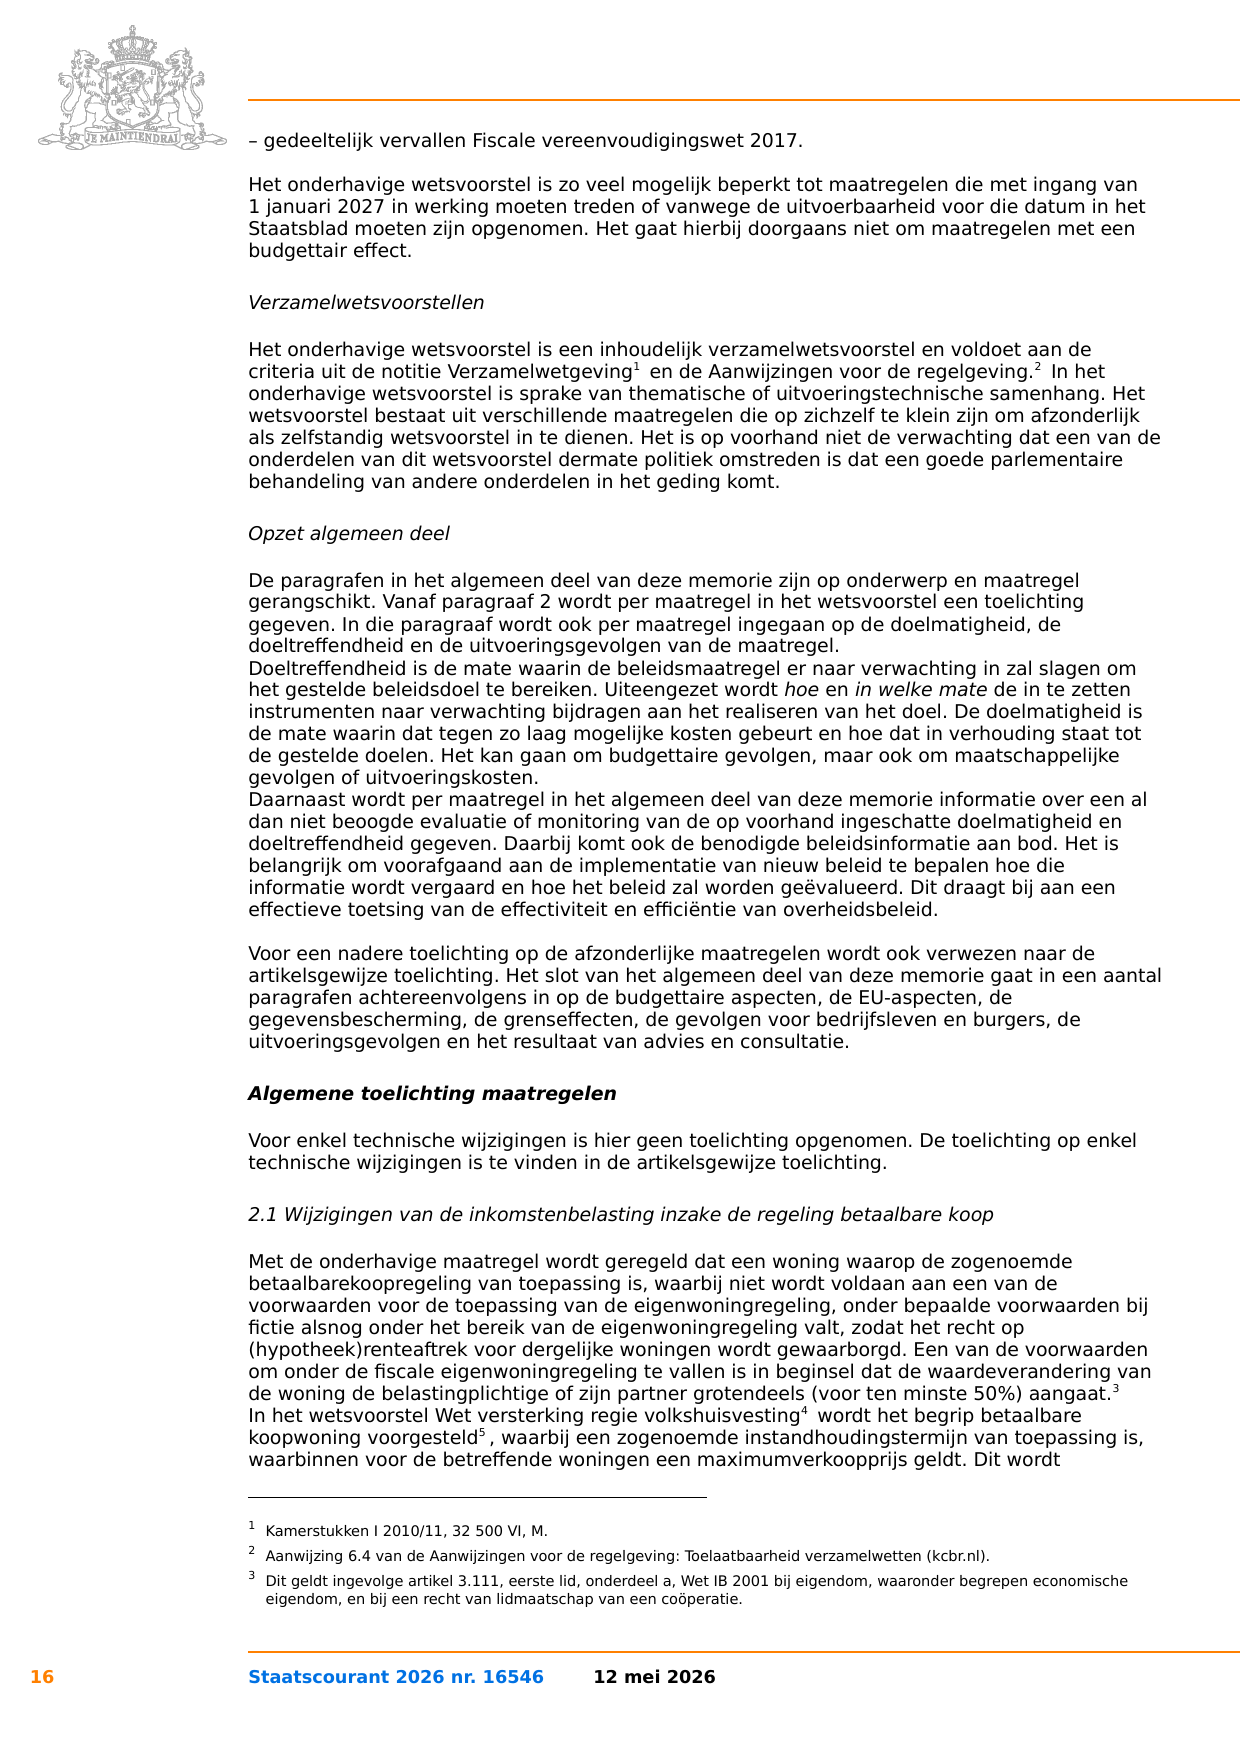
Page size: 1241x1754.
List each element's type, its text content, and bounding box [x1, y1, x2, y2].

text Voor enkel technische wijzigingen is hier geen toelichting opgenomen. De toelichting op enkel technische wijzigingen is te vinden in de artikelsgewijze toelichting. [248, 1130, 1163, 1174]
text Voor een nadere toelichting op de afzonderlijke maatregelen wordt ook verwezen naar de artikelsgewijze toelichting. Het slot van het algemeen deel van deze memorie gaat in een aantal paragrafen achtereenvolgens in op de budgettaire aspecten, de EU-aspecten, de gegevensbescherming, de grenseffecten, de gevolgen voor bedrijfsleven en burgers, de uitvoeringsgevolgen en het resultaat van advies en consultatie. [248, 943, 1163, 1053]
subtitle Verzamelwetsvoorstellen [248, 292, 1163, 314]
text Daarnaast wordt per maatregel in het algemeen deel van deze memorie informatie over een al dan niet beoogde evaluatie of monitoring van de op voorhand ingeschatte doelmatigheid en doeltreffendheid gegeven. Daarbij komt ook de benodigde beleidsinformatie aan bod. Het is belangrijk om voorafgaand aan de implementatie van nieuw beleid te bepalen hoe die informatie wordt vergaard en hoe het beleid zal worden geëvalueerd. Dit draagt bij aan een effectieve toetsing van de effectiviteit en efficiëntie van overheidsbeleid. [248, 789, 1163, 921]
text – gedeeltelijk vervallen Fiscale vereenvoudigingswet 2017. [248, 130, 1163, 152]
text De paragrafen in het algemeen deel van deze memorie zijn op onderwerp en maatregel gerangschikt. Vanaf paragraaf 2 wordt per maatregel in het wetsvoorstel een toelichting gegeven. In die paragraaf wordt ook per maatregel ingegaan op de doelmatigheid, de doeltreffendheid en de uitvoeringsgevolgen van de maatregel. [248, 569, 1163, 657]
subtitle Algemene toelichting maatregelen [248, 1083, 1163, 1105]
text Met de onderhavige maatregel wordt geregeld dat een woning waarop de zogenoemde betaalbarekoopregeling van toepassing is, waarbij niet wordt voldaan aan een van de voorwaarden voor de toepassing van de eigenwoningregeling, onder bepaalde voorwaarden bij fictie alsnog onder het bereik van de eigenwoningregeling valt, zodat het recht op (hypotheek)renteaftrek voor dergelijke woningen wordt gewaarborgd. Een van de voorwaarden om onder de fiscale eigenwoningregeling te vallen is in beginsel dat de waardeverandering van de woning de belastingplichtige of zijn partner grotendeels (voor ten minste 50%) aangaat. [248, 1251, 1163, 1405]
text Aanwijzing 6.4 van de Aanwijzingen voor de regelgeving: Toelaatbaarheid verzamelwetten (kcbr.nl). [248, 1544, 1163, 1566]
picture [38, 25, 227, 150]
subtitle Opzet algemeen deel [248, 522, 1163, 544]
text Kamerstukken I 2010/11, 32 500 VI, M. [248, 1519, 1163, 1541]
text Het onderhavige wetsvoorstel is zo veel mogelijk beperkt tot maatregelen die met ingang van 1 januari 2027 in werking moeten treden of vanwege de uitvoerbaarheid voor die datum in het Staatsblad moeten zijn opgenomen. Het gaat hierbij doorgaans niet om maatregelen met een budgettair effect. [248, 174, 1163, 262]
text Dit geldt ingevolge artikel 3.111, eerste lid, onderdeel a, Wet IB 2001 bij eigendom, waaronder begrepen economische eigendom, en bij een recht van lidmaatschap van een coöperatie. [248, 1569, 1163, 1608]
text Doeltreffendheid is de mate waarin de beleidsmaatregel er naar verwachting in zal slagen om het gestelde beleidsdoel te bereiken. Uiteengezet wordt hoe en in welke mate de in te zetten instrumenten naar verwachting bijdragen aan het realiseren van het doel. De doelmatigheid is de mate waarin dat tegen zo laag mogelijke kosten gebeurt en hoe dat in verhouding staat tot de gestelde doelen. Het kan gaan om budgettaire gevolgen, maar ook om maatschappelijke gevolgen of uitvoeringskosten. [248, 657, 1163, 789]
text Het onderhavige wetsvoorstel is een inhoudelijk verzamelwetsvoorstel en voldoet aan de criteria uit de notitie Verzamelwetgeving en de Aanwijzingen voor de regelgeving. In het onderhavige wetsvoorstel is sprake van thematische of uitvoeringstechnische samenhang. Het wetsvoorstel bestaat uit verschillende maatregelen die op zichzelf te klein zijn om afzonderlijk als zelfstandig wetsvoorstel in te dienen. Het is op voorhand niet de verwachting dat een van de onderdelen van dit wetsvoorstel dermate politiek omstreden is dat een goede parlementaire behandeling van andere onderdelen in het geding komt. [248, 339, 1163, 492]
subtitle 2.1 Wijzigingen van de inkomstenbelasting inzake de regeling betaalbare koop [248, 1204, 1163, 1226]
text In het wetsvoorstel Wet versterking regie volkshuisvesting wordt het begrip betaalbare koopwoning voorgesteld, waarbij een zogenoemde instandhoudingstermijn van toepassing is, waarbinnen voor de betreffende woningen een maximumverkoopprijs geldt. Dit wordt [248, 1405, 1163, 1471]
